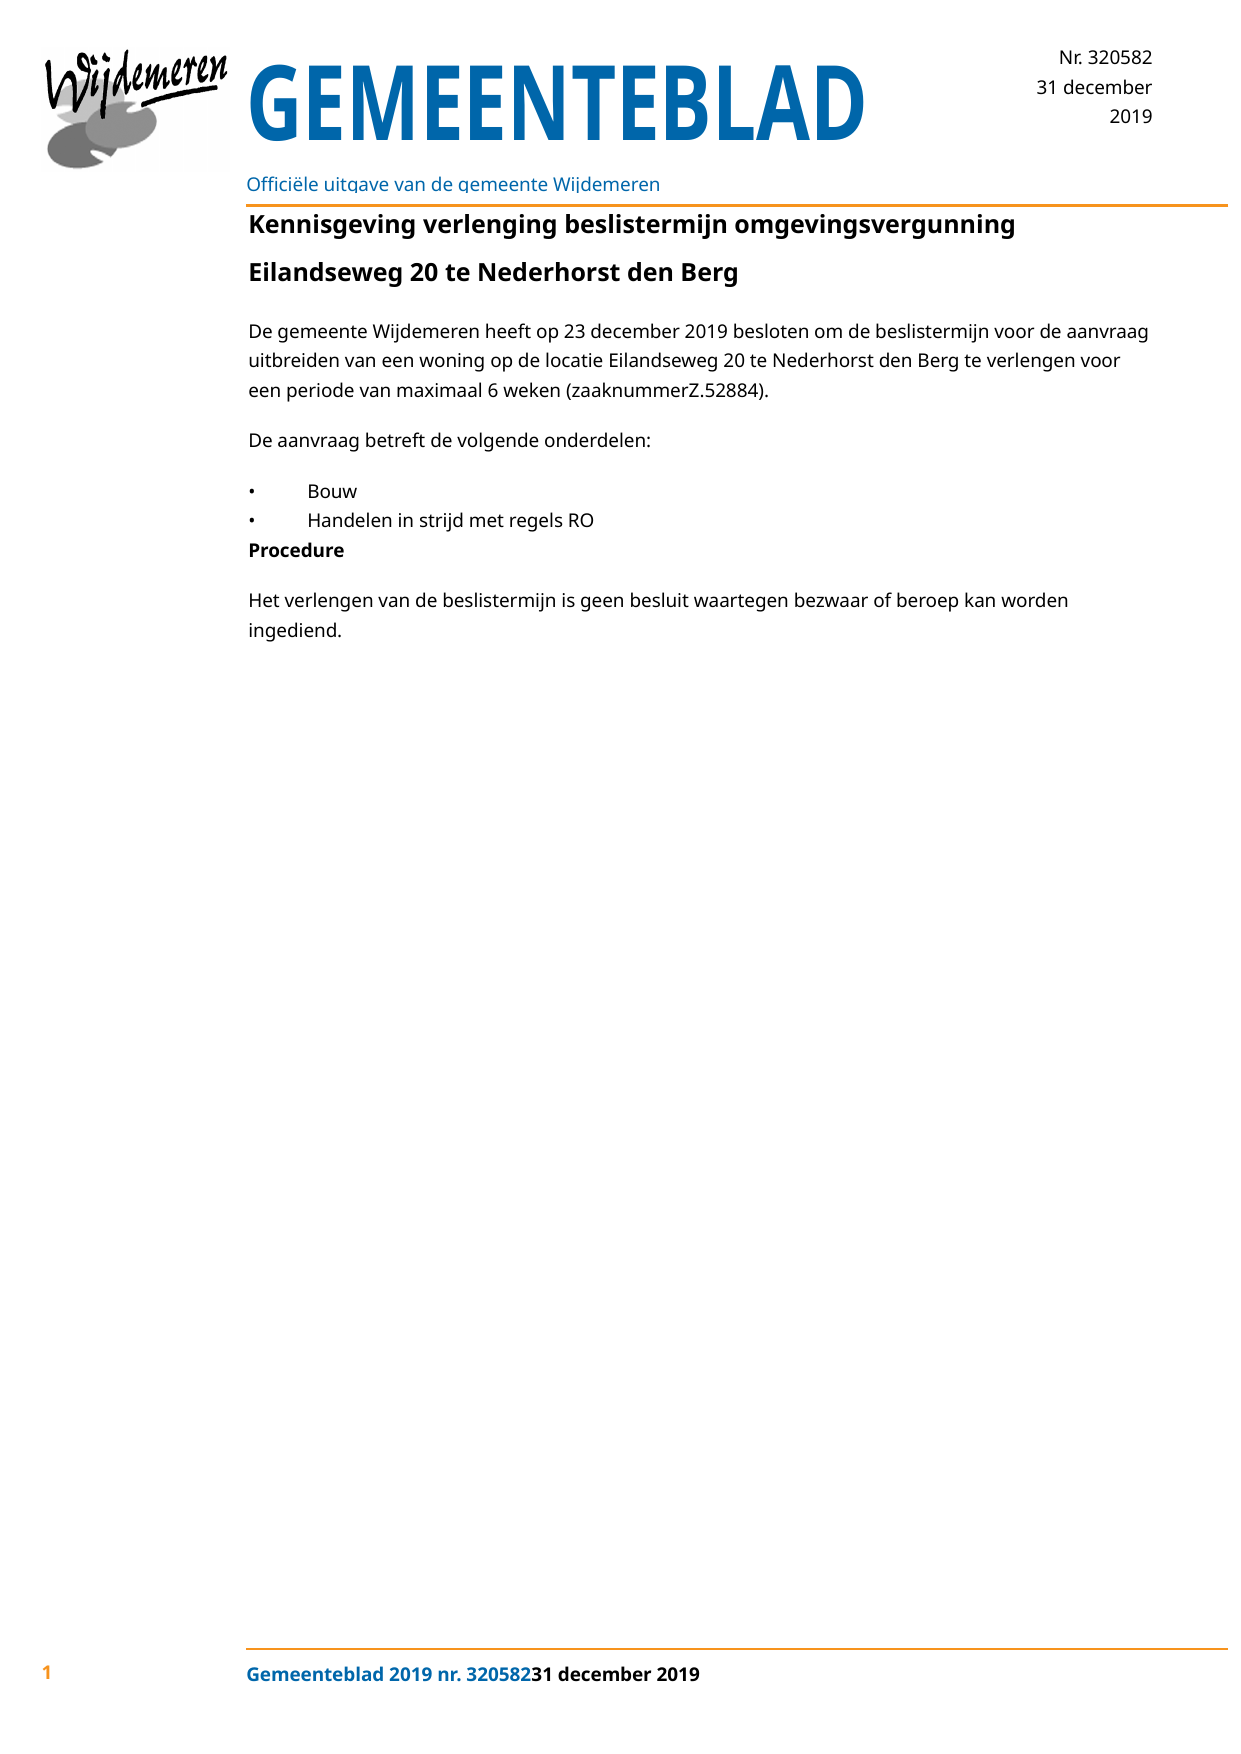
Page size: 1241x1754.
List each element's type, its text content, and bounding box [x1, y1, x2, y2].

list Bouw [248, 478, 1152, 504]
text De aanvraag betreft de volgende onderdelen: [248, 427, 1152, 453]
text Procedure [248, 537, 1152, 563]
picture [41, 47, 231, 172]
text De gemeente Wijdemeren heeft op 23 december 2019 besloten om de beslistermijn voor de aanvraag uitbreiden van een woning op de locatie Eilandseweg 20 te Nederhorst den Berg te verlengen voor een periode van maximaal 6 weken (zaaknummerZ.52884). [248, 318, 1152, 403]
text Het verlengen van de beslistermijn is geen besluit waartegen bezwaar of beroep kan worden ingediend. [248, 587, 1152, 643]
list Handelen in strijd met regels RO [248, 507, 1152, 533]
text Kennisgeving verlenging beslistermijn omgevingsvergunning Eilandseweg 20 te Nederhorst den Berg [248, 207, 1152, 288]
